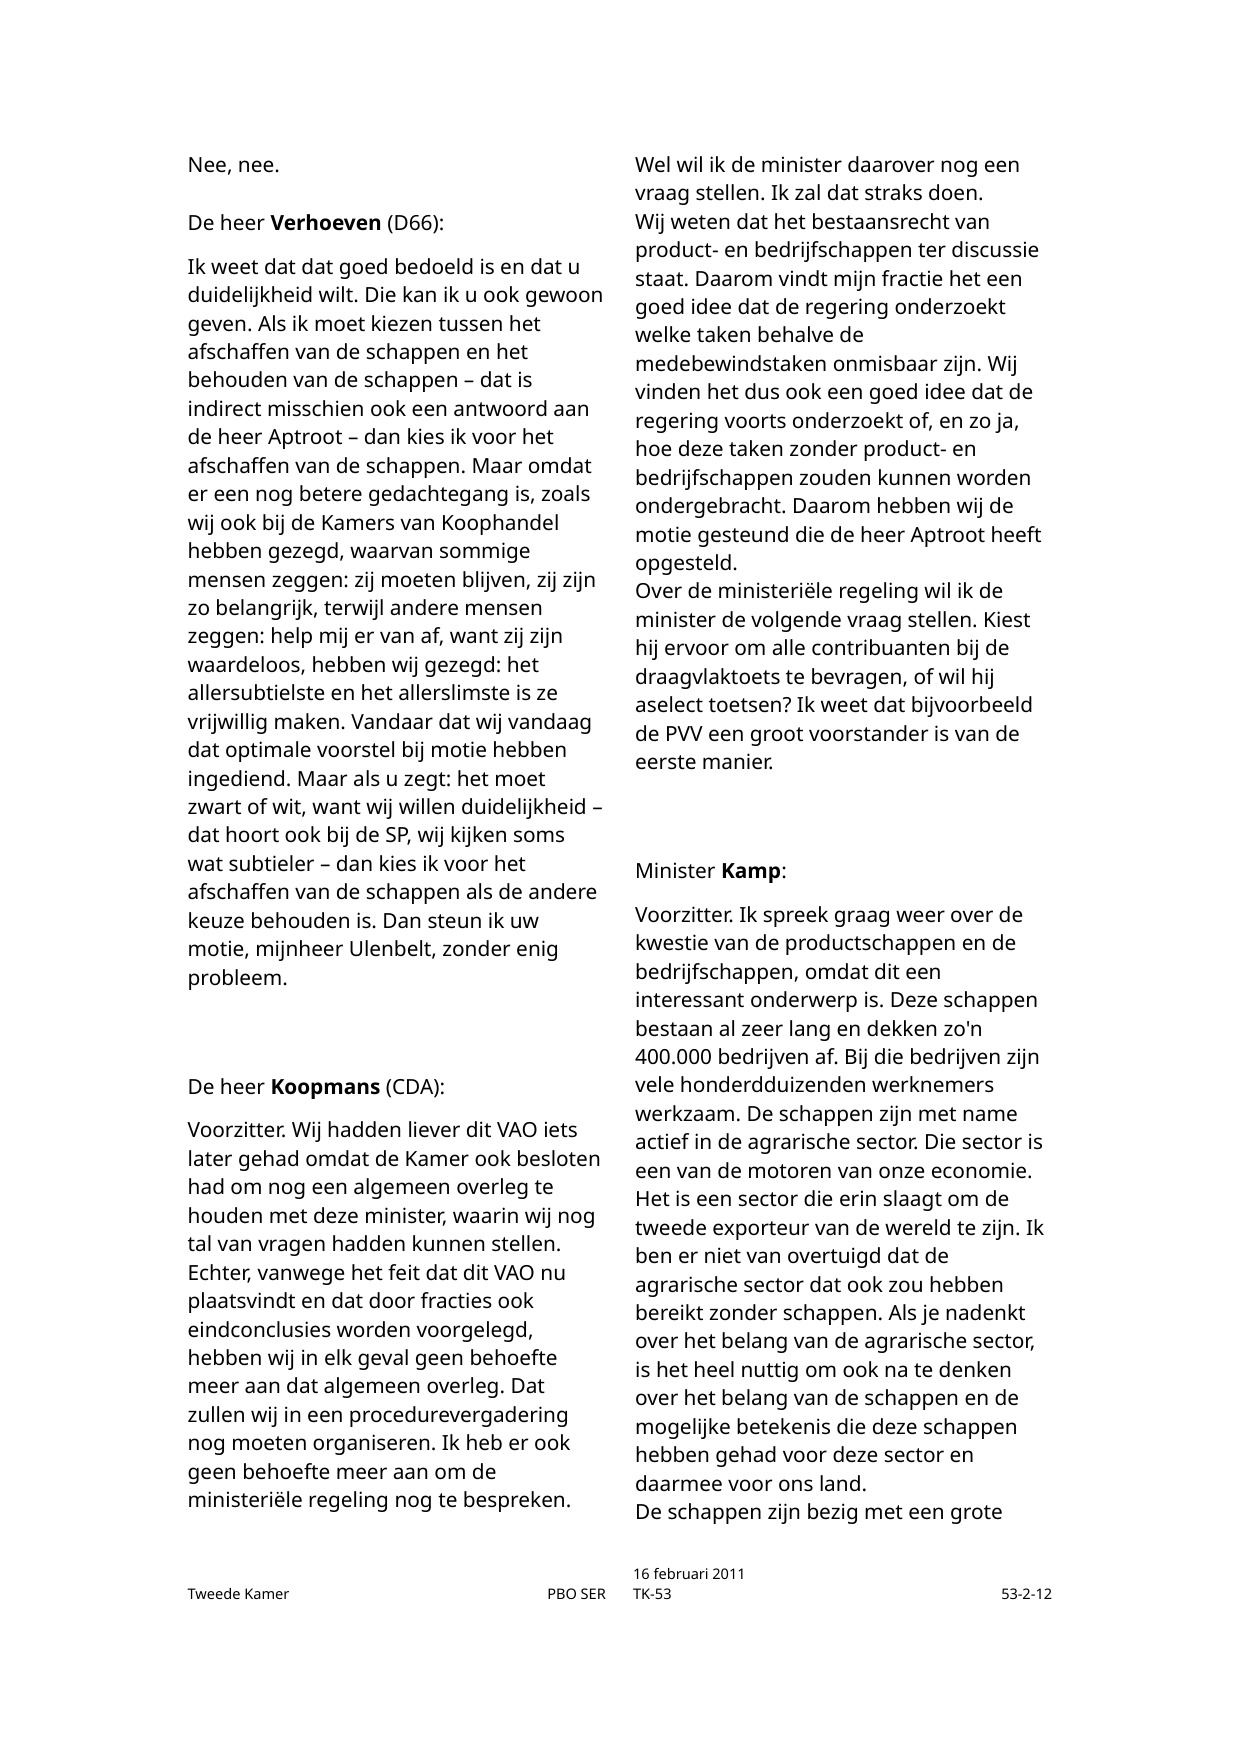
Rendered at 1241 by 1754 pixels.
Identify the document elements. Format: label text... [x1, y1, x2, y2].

text Minister Kamp: [635, 857, 1053, 885]
text Over de ministeriële regeling wil ik de minister de volgende vraag stellen. Kiest hij ervoor om alle contribuanten bij de draagvlaktoets te bevragen, of wil hij aselect toetsen? Ik weet dat bijvoorbeeld de PVV een groot voorstander is van de eerste manier. [635, 577, 1053, 776]
text Voorzitter. Wij hadden liever dit VAO iets later gehad omdat de Kamer ook besloten had om nog een algemeen overleg te houden met deze minister, waarin wij nog tal van vragen hadden kunnen stellen. Echter, vanwege het feit dat dit VAO nu plaatsvindt en dat door fracties ook eindconclusies worden voorgelegd, hebben wij in elk geval geen behoefte meer aan dat algemeen overleg. Dat zullen wij in een procedurevergadering nog moeten organiseren. Ik heb er ook geen behoefte meer aan om de ministeriële regeling nog te bespreken. [187, 1116, 605, 1514]
text Wij weten dat het bestaansrecht van product- en bedrijfschappen ter discussie staat. Daarom vindt mijn fractie het een goed idee dat de regering onderzoekt welke taken behalve de medebewindstaken onmisbaar zijn. Wij vinden het dus ook een goed idee dat de regering voorts onderzoekt of, en zo ja, hoe deze taken zonder product- en bedrijfschappen zouden kunnen worden ondergebracht. Daarom hebben wij de motie gesteund die de heer Aptroot heeft opgesteld. [635, 207, 1053, 577]
text Ik weet dat dat goed bedoeld is en dat u duidelijkheid wilt. Die kan ik u ook gewoon geven. Als ik moet kiezen tussen het afschaffen van de schappen en het behouden van de schappen – dat is indirect misschien ook een antwoord aan de heer Aptroot – dan kies ik voor het afschaffen van de schappen. Maar omdat er een nog betere gedachtegang is, zoals wij ook bij de Kamers van Koophandel hebben gezegd, waarvan sommige mensen zeggen: zij moeten blijven, zij zijn zo belangrijk, terwijl andere mensen zeggen: help mij er van af, want zij zijn waardeloos, hebben wij gezegd: het allersubtielste en het allerslimste is ze vrijwillig maken. Vandaar dat wij vandaag dat optimale voorstel bij motie hebben ingediend. Maar als u zegt: het moet zwart of wit, want wij willen duidelijkheid – dat hoort ook bij de SP, wij kijken soms wat subtieler – dan kies ik voor het afschaffen van de schappen als de andere keuze behouden is. Dan steun ik uw motie, mijnheer Ulenbelt, zonder enig probleem. [187, 252, 605, 991]
text De heer Verhoeven (D66): [187, 208, 605, 237]
text Voorzitter. Ik spreek graag weer over de kwestie van de productschappen en de bedrijfschappen, omdat dit een interessant onderwerp is. Deze schappen bestaan al zeer lang en dekken zo'n 400.000 bedrijven af. Bij die bedrijven zijn vele honderdduizenden werknemers werkzaam. De schappen zijn met name actief in de agrarische sector. Die sector is een van de motoren van onze economie. Het is een sector die erin slaagt om de tweede exporteur van de wereld te zijn. Ik ben er niet van overtuigd dat de agrarische sector dat ook zou hebben bereikt zonder schappen. Als je nadenkt over het belang van de agrarische sector, is het heel nuttig om ook na te denken over het belang van de schappen en de mogelijke betekenis die deze schappen hebben gehad voor deze sector en daarmee voor ons land. [635, 900, 1053, 1497]
text Nee, nee. [187, 150, 605, 178]
text De heer Koopmans (CDA): [187, 1072, 605, 1101]
text De schappen zijn bezig met een grote [635, 1497, 1053, 1526]
text  [187, 1021, 605, 1050]
text Wel wil ik de minister daarover nog een vraag stellen. Ik zal dat straks doen. [635, 150, 1053, 207]
text  [635, 806, 1053, 834]
